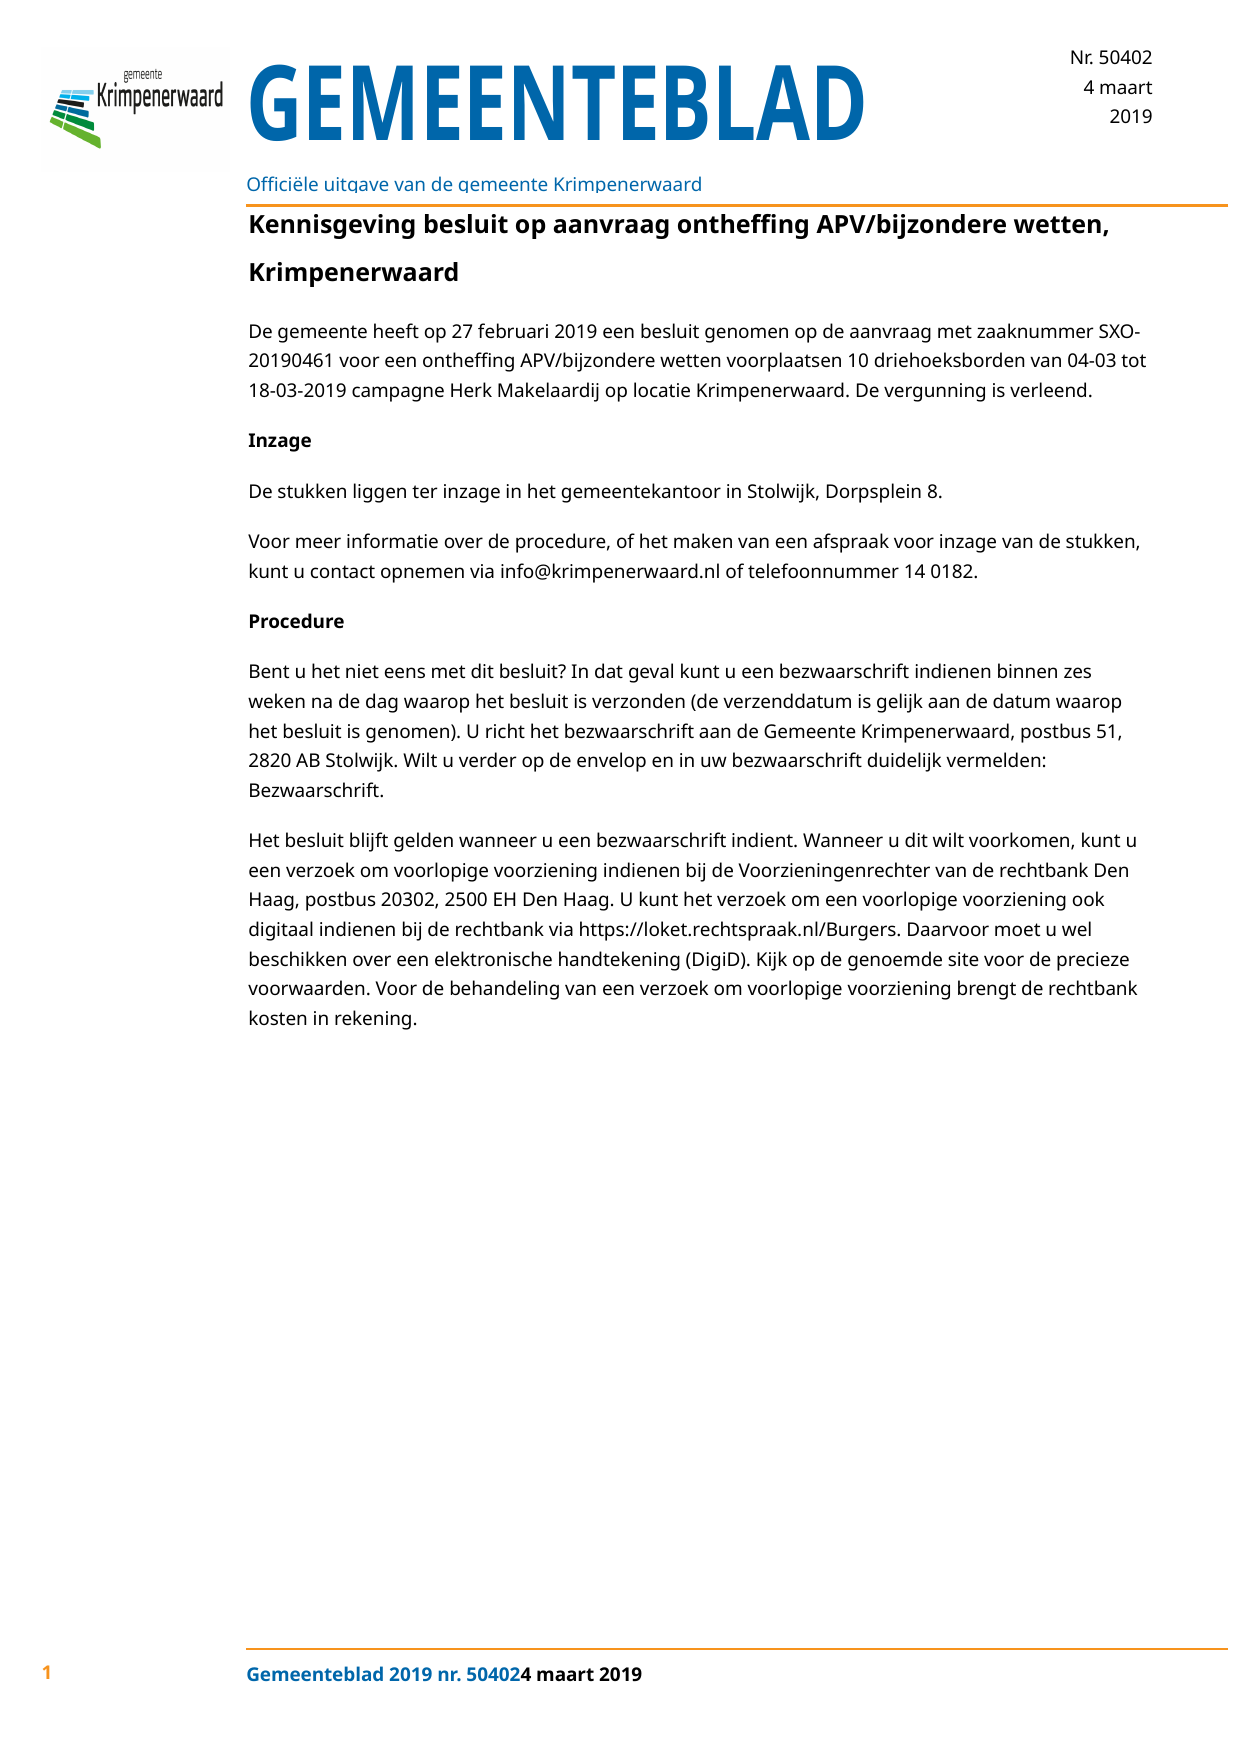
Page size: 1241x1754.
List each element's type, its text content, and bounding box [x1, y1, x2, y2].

text Inzage [248, 427, 1152, 453]
text Voor meer informatie over de procedure, of het maken van een afspraak voor inzage van de stukken, kunt u contact opnemen via info@krimpenerwaard.nl of telefoonnummer 14 0182. [248, 528, 1152, 584]
picture [41, 47, 231, 172]
text Procedure [248, 608, 1152, 634]
text Bent u het niet eens met dit besluit? In dat geval kunt u een bezwaarschrift indienen binnen zes weken na de dag waarop het besluit is verzonden (de verzenddatum is gelijk aan de datum waarop het besluit is genomen). U richt het bezwaarschrift aan de Gemeente Krimpenerwaard, postbus 51, 2820 AB Stolwijk. Wilt u verder op de envelop en in uw bezwaarschrift duidelijk vermelden: Bezwaarschrift. [248, 659, 1152, 803]
text Kennisgeving besluit op aanvraag ontheffing APV/bijzondere wetten, Krimpenerwaard [248, 207, 1152, 288]
text Het besluit blijft gelden wanneer u een bezwaarschrift indient. Wanneer u dit wilt voorkomen, kunt u een verzoek om voorlopige voorziening indienen bij de Voorzieningenrechter van de rechtbank Den Haag, postbus 20302, 2500 EH Den Haag. U kunt het verzoek om een voorlopige voorziening ook digitaal indienen bij de rechtbank via https://loket.rechtspraak.nl/Burgers. Daarvoor moet u wel beschikken over een elektronische handtekening (DigiD). Kijk op de genoemde site voor de precieze voorwaarden. Voor de behandeling van een verzoek om voorlopige voorziening brengt de rechtbank kosten in rekening. [248, 827, 1152, 1031]
text De gemeente heeft op 27 februari 2019 een besluit genomen op de aanvraag met zaaknummer SXO-20190461 voor een ontheffing APV/bijzondere wetten voorplaatsen 10 driehoeksborden van 04-03 tot 18-03-2019 campagne Herk Makelaardij op locatie Krimpenerwaard. De vergunning is verleend. [248, 318, 1152, 403]
text De stukken liggen ter inzage in het gemeentekantoor in Stolwijk, Dorpsplein 8. [248, 478, 1152, 504]
